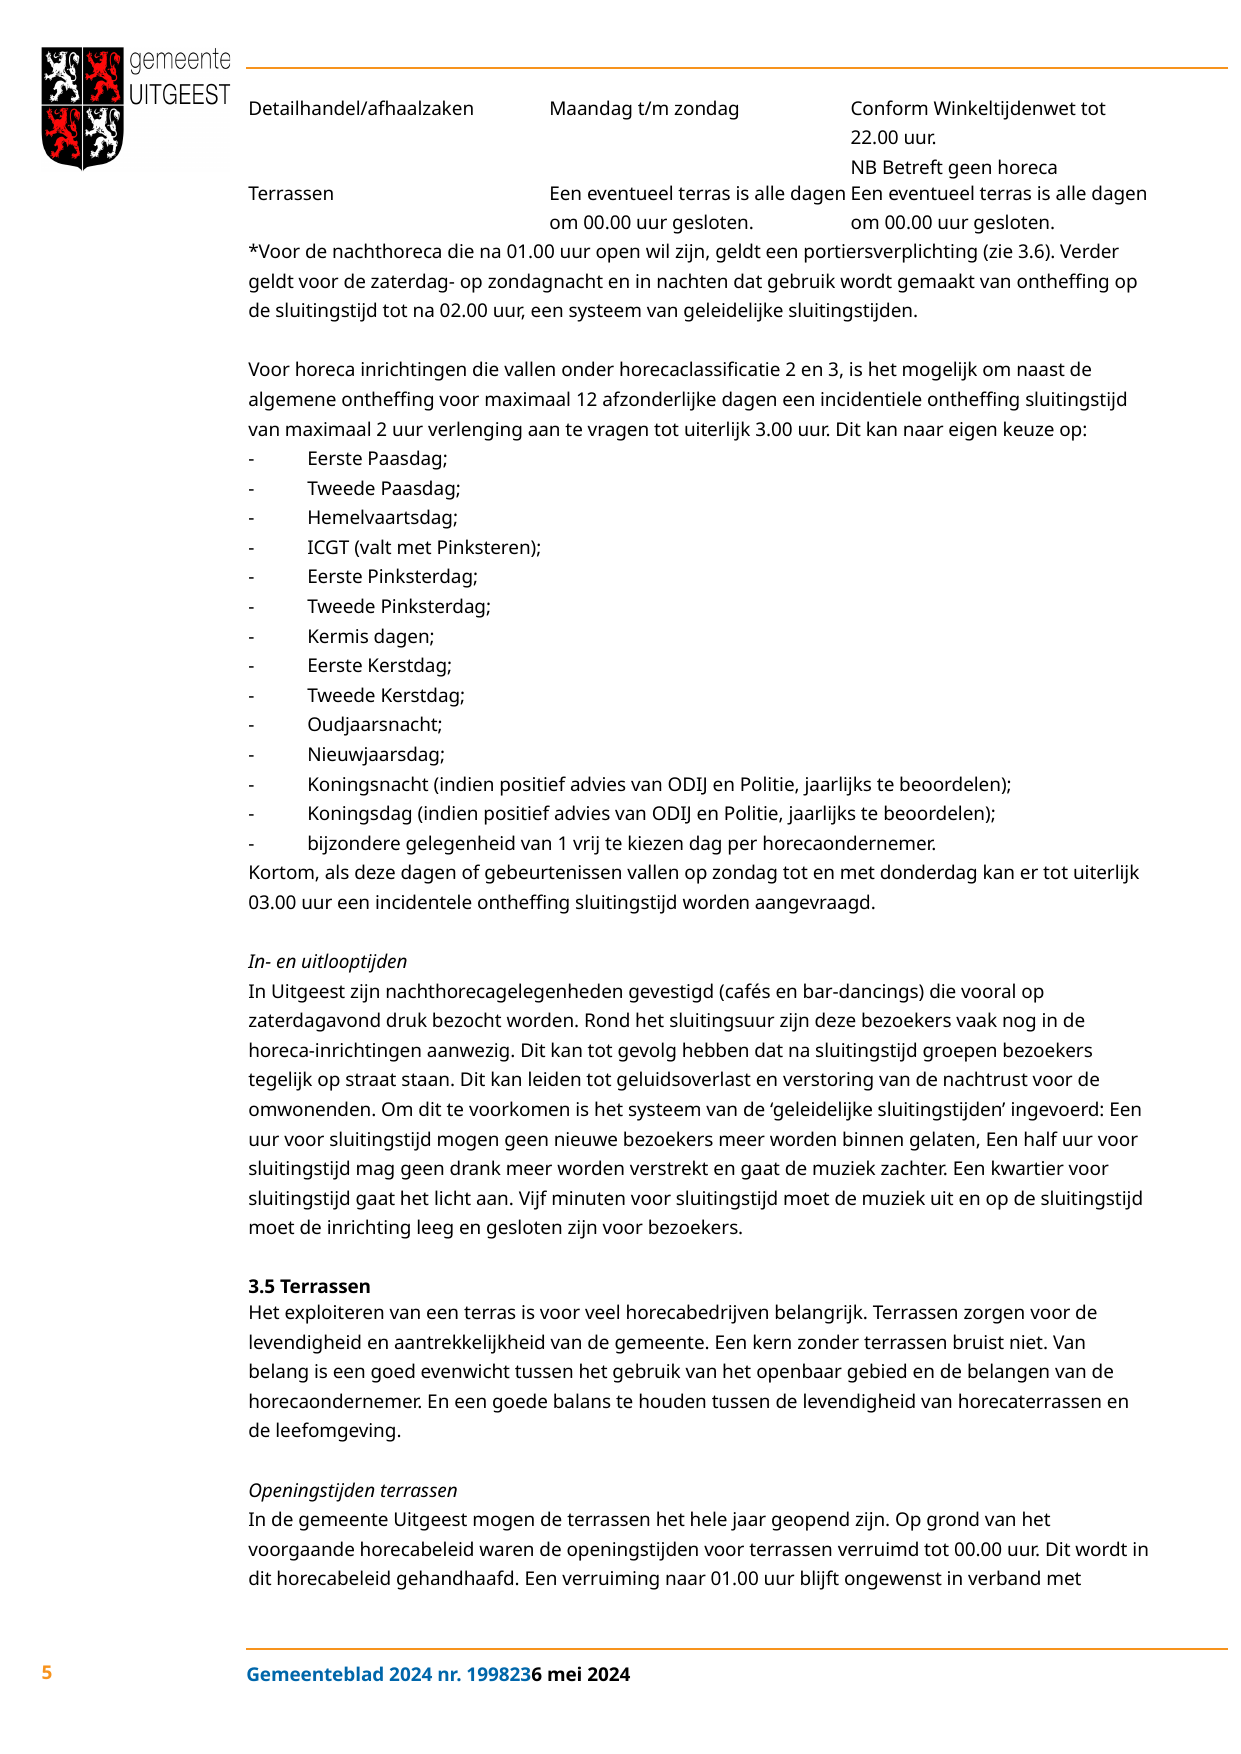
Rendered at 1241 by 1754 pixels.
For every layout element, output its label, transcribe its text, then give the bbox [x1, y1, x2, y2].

text *Voor de nachthoreca die na 01.00 uur open wil zijn, geldt een portiersverplichting (zie 3.6). Verder geldt voor de zaterdag- op zondagnacht en in nachten dat gebruik wordt gemaakt van ontheffing op de sluitingstijd tot na 02.00 uur, een systeem van geleidelijke sluitingstijden. [248, 238, 1152, 323]
text 3.5 Terrassen [248, 1274, 1152, 1299]
list Eerste Pinksterdag; [248, 564, 1152, 589]
text Openingstijden terrassen [248, 1477, 1152, 1503]
list Koningsnacht (indien positief advies van ODIJ en Politie, jaarlijks te beoordelen); [248, 771, 1152, 796]
table_cell Een eventueel terras is alle dagen om 00.00 uur gesloten. [549, 180, 850, 235]
text Het exploiteren van een terras is voor veel horecabedrijven belangrijk. Terrassen zorgen voor de levendigheid en aantrekkelijkheid van de gemeente. Een kern zonder terrassen bruist niet. Van belang is een goed evenwicht tussen het gebruik van het openbaar gebied en de belangen van de horecaondernemer. En een goede balans te houden tussen de levendigheid van horecaterrassen en de leefomgeving. [248, 1299, 1152, 1443]
text In Uitgeest zijn nachthorecagelegenheden gevestigd (cafés en bar-dancings) die vooral op zaterdagavond druk bezocht worden. Rond het sluitingsuur zijn deze bezoekers vaak nog in de horeca-inrichtingen aanwezig. Dit kan tot gevolg hebben dat na sluitingstijd groepen bezoekers tegelijk op straat staan. Dit kan leiden tot geluidsoverlast en verstoring van de nachtrust voor de omwonenden. Om dit te voorkomen is het systeem van de ‘geleidelijke sluitingstijden’ ingevoerd: Een uur voor sluitingstijd mogen geen nieuwe bezoekers meer worden binnen gelaten, Een half uur voor sluitingstijd mag geen drank meer worden verstrekt en gaat de muziek zachter. Een kwartier voor sluitingstijd gaat het licht aan. Vijf minuten voor sluitingstijd moet de muziek uit en op de sluitingstijd moet de inrichting leeg en gesloten zijn voor bezoekers. [248, 978, 1152, 1240]
table_cell Een eventueel terras is alle dagen om 00.00 uur gesloten. [850, 180, 1152, 235]
table_cell Conform Winkeltijdenwet tot 22.00 uur. NB Betreft geen horeca [850, 95, 1152, 180]
list Kermis dagen; [248, 623, 1152, 648]
list Tweede Pinksterdag; [248, 593, 1152, 619]
list Nieuwjaarsdag; [248, 741, 1152, 767]
text In de gemeente Uitgeest mogen de terrassen het hele jaar geopend zijn. Op grond van het voorgaande horecabeleid waren de openingstijden voor terrassen verruimd tot 00.00 uur. Dit wordt in dit horecabeleid gehandhaafd. Een verruiming naar 01.00 uur blijft ongewenst in verband met [248, 1506, 1152, 1591]
list Koningsdag (indien positief advies van ODIJ en Politie, jaarlijks te beoordelen); [248, 800, 1152, 826]
list Eerste Paasdag; [248, 445, 1152, 471]
table_cell Terrassen [248, 180, 549, 235]
list bijzondere gelegenheid van 1 vrij te kiezen dag per horecaondernemer. [248, 830, 1152, 856]
picture [41, 47, 231, 172]
list Tweede Paasdag; [248, 475, 1152, 501]
text Kortom, als deze dagen of gebeurtenissen vallen op zondag tot en met donderdag kan er tot uiterlijk 03.00 uur een incidentele ontheffing sluitingstijd worden aangevraagd. [248, 859, 1152, 915]
list Tweede Kerstdag; [248, 682, 1152, 708]
text In- en uitlooptijden [248, 948, 1152, 974]
list ICGT (valt met Pinksteren); [248, 534, 1152, 560]
table_cell Detailhandel/afhaalzaken [248, 95, 549, 180]
table_cell Maandag t/m zondag [549, 95, 850, 180]
list Hemelvaartsdag; [248, 504, 1152, 530]
text Voor horeca inrichtingen die vallen onder horecaclassificatie 2 en 3, is het mogelijk om naast de algemene ontheffing voor maximaal 12 afzonderlijke dagen een incidentiele ontheffing sluitingstijd van maximaal 2 uur verlenging aan te vragen tot uiterlijk 3.00 uur. Dit kan naar eigen keuze op: [248, 357, 1152, 441]
list Eerste Kerstdag; [248, 652, 1152, 678]
list Oudjaarsnacht; [248, 712, 1152, 737]
